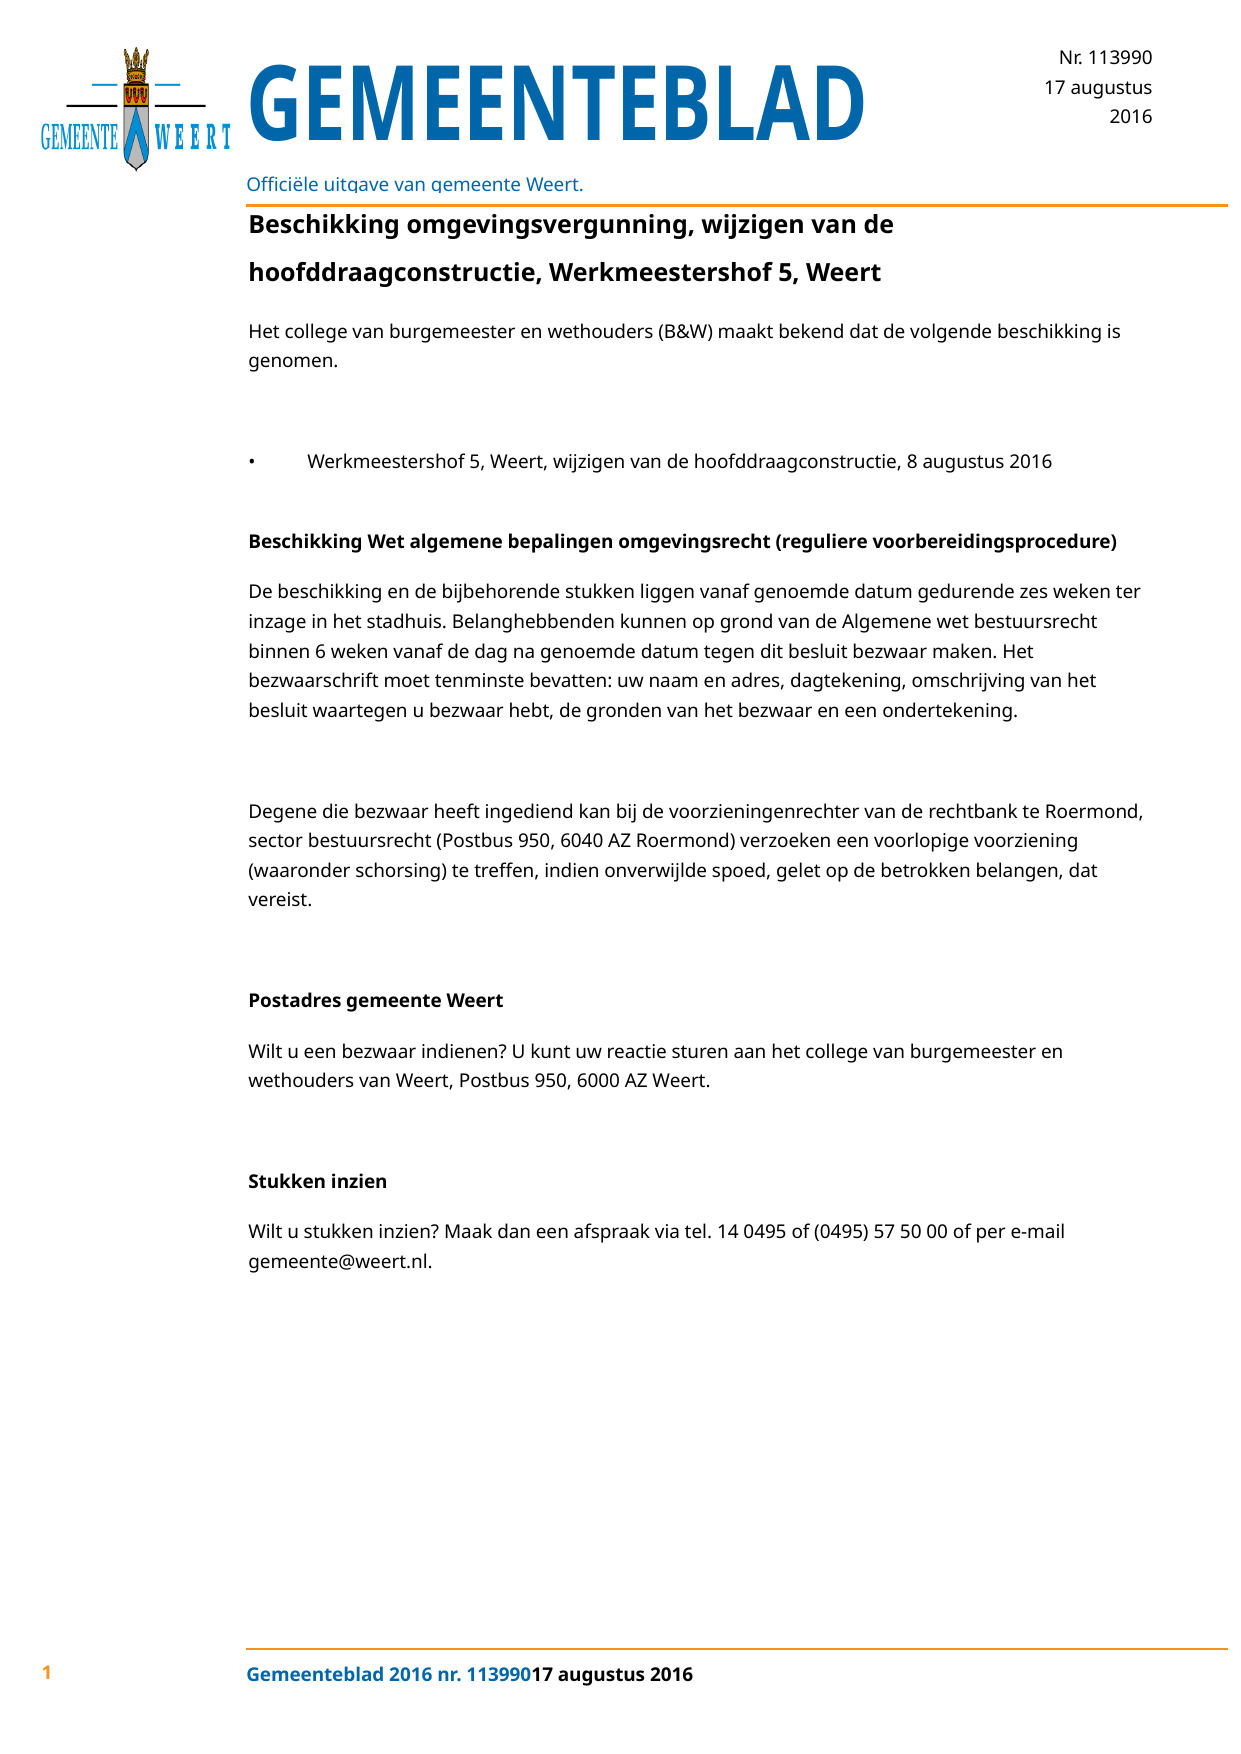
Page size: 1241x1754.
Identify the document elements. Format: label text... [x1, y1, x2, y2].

text Het college van burgemeester en wethouders (B&W) maakt bekend dat de volgende beschikking is genomen. [248, 318, 1152, 373]
picture [41, 47, 231, 172]
text Beschikking omgevingsvergunning, wijzigen van de hoofddraagconstructie, Werkmeestershof 5, Weert [248, 207, 1152, 288]
text Beschikking Wet algemene bepalingen omgevingsrecht (reguliere voorbereidingsprocedure) [248, 528, 1152, 554]
text Wilt u een bezwaar indienen? U kunt uw reactie sturen aan het college van burgemeester en wethouders van Weert, Postbus 950, 6000 AZ Weert. [248, 1038, 1152, 1093]
text Degene die bezwaar heeft ingediend kan bij de voorzieningenrechter van de rechtbank te Roermond, sector bestuursrecht (Postbus 950, 6040 AZ Roermond) verzoeken een voorlopige voorziening (waaronder schorsing) te treffen, indien onverwijlde spoed, gelet op de betrokken belangen, dat vereist. [248, 798, 1152, 912]
text Postadres gemeente Weert [248, 987, 1152, 1013]
list Werkmeestershof 5, Weert, wijzigen van de hoofddraagconstructie, 8 augustus 2016 [248, 448, 1152, 474]
text Wilt u stukken inzien? Maak dan een afspraak via tel. 14 0495 of (0495) 57 50 00 of per e-mail gemeente@weert.nl. [248, 1219, 1152, 1274]
text Stukken inzien [248, 1168, 1152, 1194]
text De beschikking en de bijbehorende stukken liggen vanaf genoemde datum gedurende zes weken ter inzage in het stadhuis. Belanghebbenden kunnen op grond van de Algemene wet bestuursrecht binnen 6 weken vanaf de dag na genoemde datum tegen dit besluit bezwaar maken. Het bezwaarschrift moet tenminste bevatten: uw naam en adres, dagtekening, omschrijving van het besluit waartegen u bezwaar hebt, de gronden van het bezwaar en een ondertekening. [248, 579, 1152, 723]
